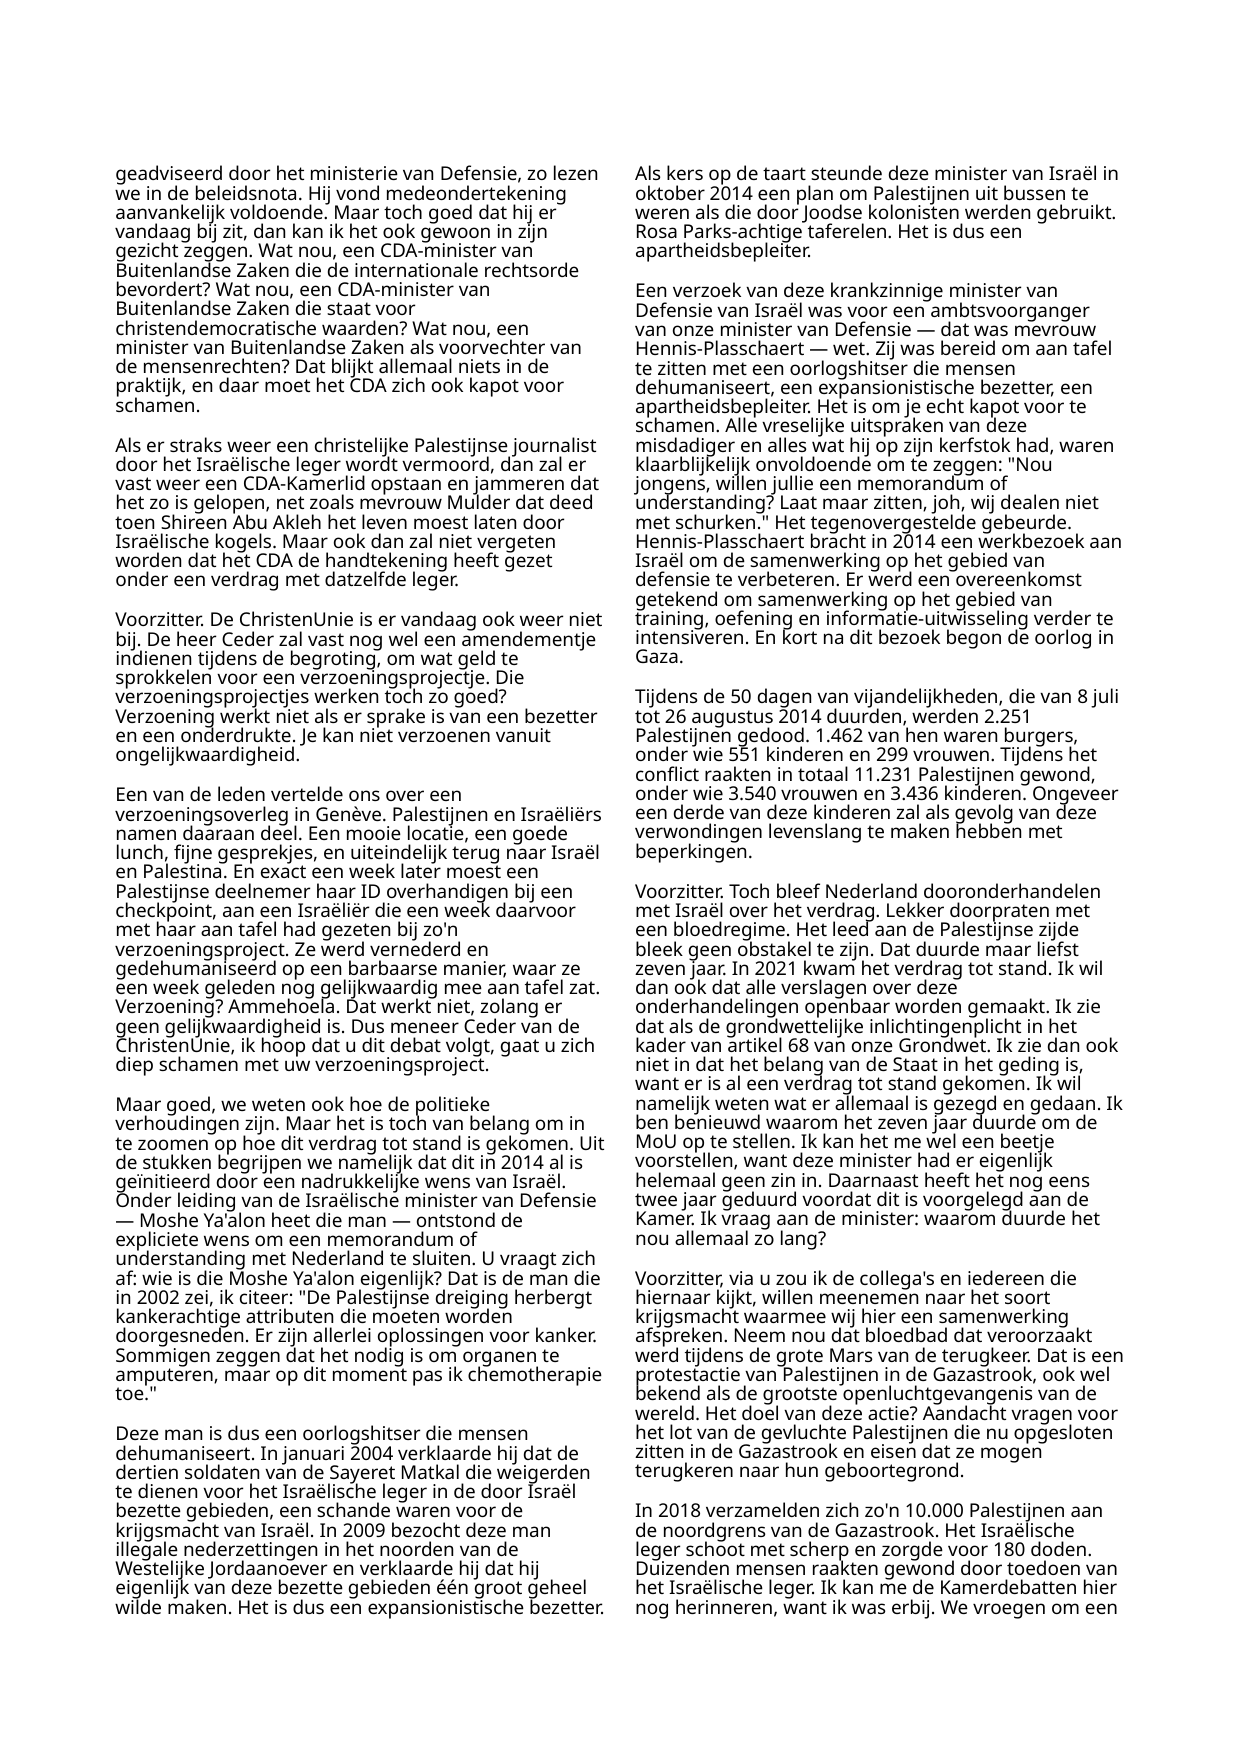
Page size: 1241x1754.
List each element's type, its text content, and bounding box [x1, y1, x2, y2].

text Tijdens de 50 dagen van vijandelijkheden, die van 8 juli tot 26 augustus 2014 duurden, werden 2.251 Palestijnen gedood. 1.462 van hen waren burgers, onder wie 551 kinderen en 299 vrouwen. Tijdens het conflict raakten in totaal 11.231 Palestijnen gewond, onder wie 3.540 vrouwen en 3.436 kinderen. Ongeveer een derde van deze kinderen zal als gevolg van deze verwondingen levenslang te maken hebben met beperkingen. [635, 688, 1125, 862]
text Een van de leden vertelde ons over een verzoeningsoverleg in Genève. Palestijnen en Israëliërs namen daaraan deel. Een mooie locatie, een goede lunch, fijne gesprekjes, en uiteindelijk terug naar Israël en Palestina. En exact een week later moest een Palestijnse deelnemer haar ID overhandigen bij een checkpoint, aan een Israëliër die een week daarvoor met haar aan tafel had gezeten bij zo'n verzoeningsproject. Ze werd vernederd en gedehumaniseerd op een barbaarse manier, waar ze een week geleden nog gelijkwaardig mee aan tafel zat. Verzoening? Ammehoela. Dat werkt niet, zolang er geen gelijkwaardigheid is. Dus meneer Ceder van de ChristenUnie, ik hoop dat u dit debat volgt, gaat u zich diep schamen met uw verzoeningsproject. [115, 786, 605, 1075]
text Als kers op de taart steunde deze minister van Israël in oktober 2014 een plan om Palestijnen uit bussen te weren als die door Joodse kolonisten werden gebruikt. Rosa Parks-achtige taferelen. Het is dus een apartheidsbepleiter. [635, 165, 1125, 262]
text Deze man is dus een oorlogshitser die mensen dehumaniseert. In januari 2004 verklaarde hij dat de dertien soldaten van de Sayeret Matkal die weigerden te dienen voor het Israëlische leger in de door Israël bezette gebieden, een schande waren voor de krijgsmacht van Israël. In 2009 bezocht deze man illegale nederzettingen in het noorden van de Westelijke Jordaanoever en verklaarde hij dat hij eigenlijk van deze bezette gebieden één groot geheel wilde maken. Het is dus een expansionistische bezetter. [115, 1425, 605, 1618]
text In 2018 verzamelden zich zo'n 10.000 Palestijnen aan de noordgrens van de Gazastrook. Het Israëlische leger schoot met scherp en zorgde voor 180 doden. Duizenden mensen raakten gewond door toedoen van het Israëlische leger. Ik kan me de Kamerdebatten hier nog herinneren, want ik was erbij. We vroegen om een [635, 1502, 1125, 1618]
text Als er straks weer een christelijke Palestijnse journalist door het Israëlische leger wordt vermoord, dan zal er vast weer een CDA-Kamerlid opstaan en jammeren dat het zo is gelopen, net zoals mevrouw Mulder dat deed toen Shireen Abu Akleh het leven moest laten door Israëlische kogels. Maar ook dan zal niet vergeten worden dat het CDA de handtekening heeft gezet onder een verdrag met datzelfde leger. [115, 437, 605, 591]
text Voorzitter. Toch bleef Nederland dooronderhandelen met Israël over het verdrag. Lekker doorpraten met een bloedregime. Het leed aan de Palestijnse zijde bleek geen obstakel te zijn. Dat duurde maar liefst zeven jaar. In 2021 kwam het verdrag tot stand. Ik wil dan ook dat alle verslagen over deze onderhandelingen openbaar worden gemaakt. Ik zie dat als de grondwettelijke inlichtingenplicht in het kader van artikel 68 van onze Grondwet. Ik zie dan ook niet in dat het belang van de Staat in het geding is, want er is al een verdrag tot stand gekomen. Ik wil namelijk weten wat er allemaal is gezegd en gedaan. Ik ben benieuwd waarom het zeven jaar duurde om de MoU op te stellen. Ik kan het me wel een beetje voorstellen, want deze minister had er eigenlijk helemaal geen zin in. Daarnaast heeft het nog eens twee jaar geduurd voordat dit is voorgelegd aan de Kamer. Ik vraag aan de minister: waarom duurde het nou allemaal zo lang? [635, 883, 1125, 1249]
text Een verzoek van deze krankzinnige minister van Defensie van Israël was voor een ambtsvoorganger van onze minister van Defensie — dat was mevrouw Hennis-Plasschaert — wet. Zij was bereid om aan tafel te zitten met een oorlogshitser die mensen dehumaniseert, een expansionistische bezetter, een apartheidsbepleiter. Het is om je echt kapot voor te schamen. Alle vreselijke uitspraken van deze misdadiger en alles wat hij op zijn kerfstok had, waren klaarblijkelijk onvoldoende om te zeggen: "Nou jongens, willen jullie een memorandum of understanding? Laat maar zitten, joh, wij dealen niet met schurken." Het tegenovergestelde gebeurde. Hennis-Plasschaert bracht in 2014 een werkbezoek aan Israël om de samenwerking op het gebied van defensie te verbeteren. Er werd een overeenkomst getekend om samenwerking op het gebied van training, oefening en informatie-uitwisseling verder te intensiveren. En kort na dit bezoek begon de oorlog in Gaza. [635, 282, 1125, 668]
text Voorzitter. De ChristenUnie is er vandaag ook weer niet bij. De heer Ceder zal vast nog wel een amendementje indienen tijdens de begroting, om wat geld te sprokkelen voor een verzoeningsprojectje. Die verzoeningsprojectjes werken toch zo goed? Verzoening werkt niet als er sprake is van een bezetter en een onderdrukte. Je kan niet verzoenen vanuit ongelijkwaardigheid. [115, 611, 605, 766]
text geadviseerd door het ministerie van Defensie, zo lezen we in de beleidsnota. Hij vond medeondertekening aanvankelijk voldoende. Maar toch goed dat hij er vandaag bij zit, dan kan ik het ook gewoon in zijn gezicht zeggen. Wat nou, een CDA-minister van Buitenlandse Zaken die de internationale rechtsorde bevordert? Wat nou, een CDA-minister van Buitenlandse Zaken die staat voor christendemocratische waarden? Wat nou, een minister van Buitenlandse Zaken als voorvechter van de mensenrechten? Dat blijkt allemaal niets in de praktijk, en daar moet het CDA zich ook kapot voor schamen. [115, 165, 605, 416]
text Maar goed, we weten ook hoe de politieke verhoudingen zijn. Maar het is toch van belang om in te zoomen op hoe dit verdrag tot stand is gekomen. Uit de stukken begrijpen we namelijk dat dit in 2014 al is geïnitieerd door een nadrukkelijke wens van Israël. Onder leiding van de Israëlische minister van Defensie — Moshe Ya'alon heet die man — ontstond de expliciete wens om een memorandum of understanding met Nederland te sluiten. U vraagt zich af: wie is die Moshe Ya'alon eigenlijk? Dat is de man die in 2002 zei, ik citeer: "De Palestijnse dreiging herbergt kankerachtige attributen die moeten worden doorgesneden. Er zijn allerlei oplossingen voor kanker. Sommigen zeggen dat het nodig is om organen te amputeren, maar op dit moment pas ik chemotherapie toe." [115, 1096, 605, 1404]
text Voorzitter, via u zou ik de collega's en iedereen die hiernaar kijkt, willen meenemen naar het soort krijgsmacht waarmee wij hier een samenwerking afspreken. Neem nou dat bloedbad dat veroorzaakt werd tijdens de grote Mars van de terugkeer. Dat is een protestactie van Palestijnen in de Gazastrook, ook wel bekend als de grootste openluchtgevangenis van de wereld. Het doel van deze actie? Aandacht vragen voor het lot van de gevluchte Palestijnen die nu opgesloten zitten in de Gazastrook en eisen dat ze mogen terugkeren naar hun geboortegrond. [635, 1269, 1125, 1482]
